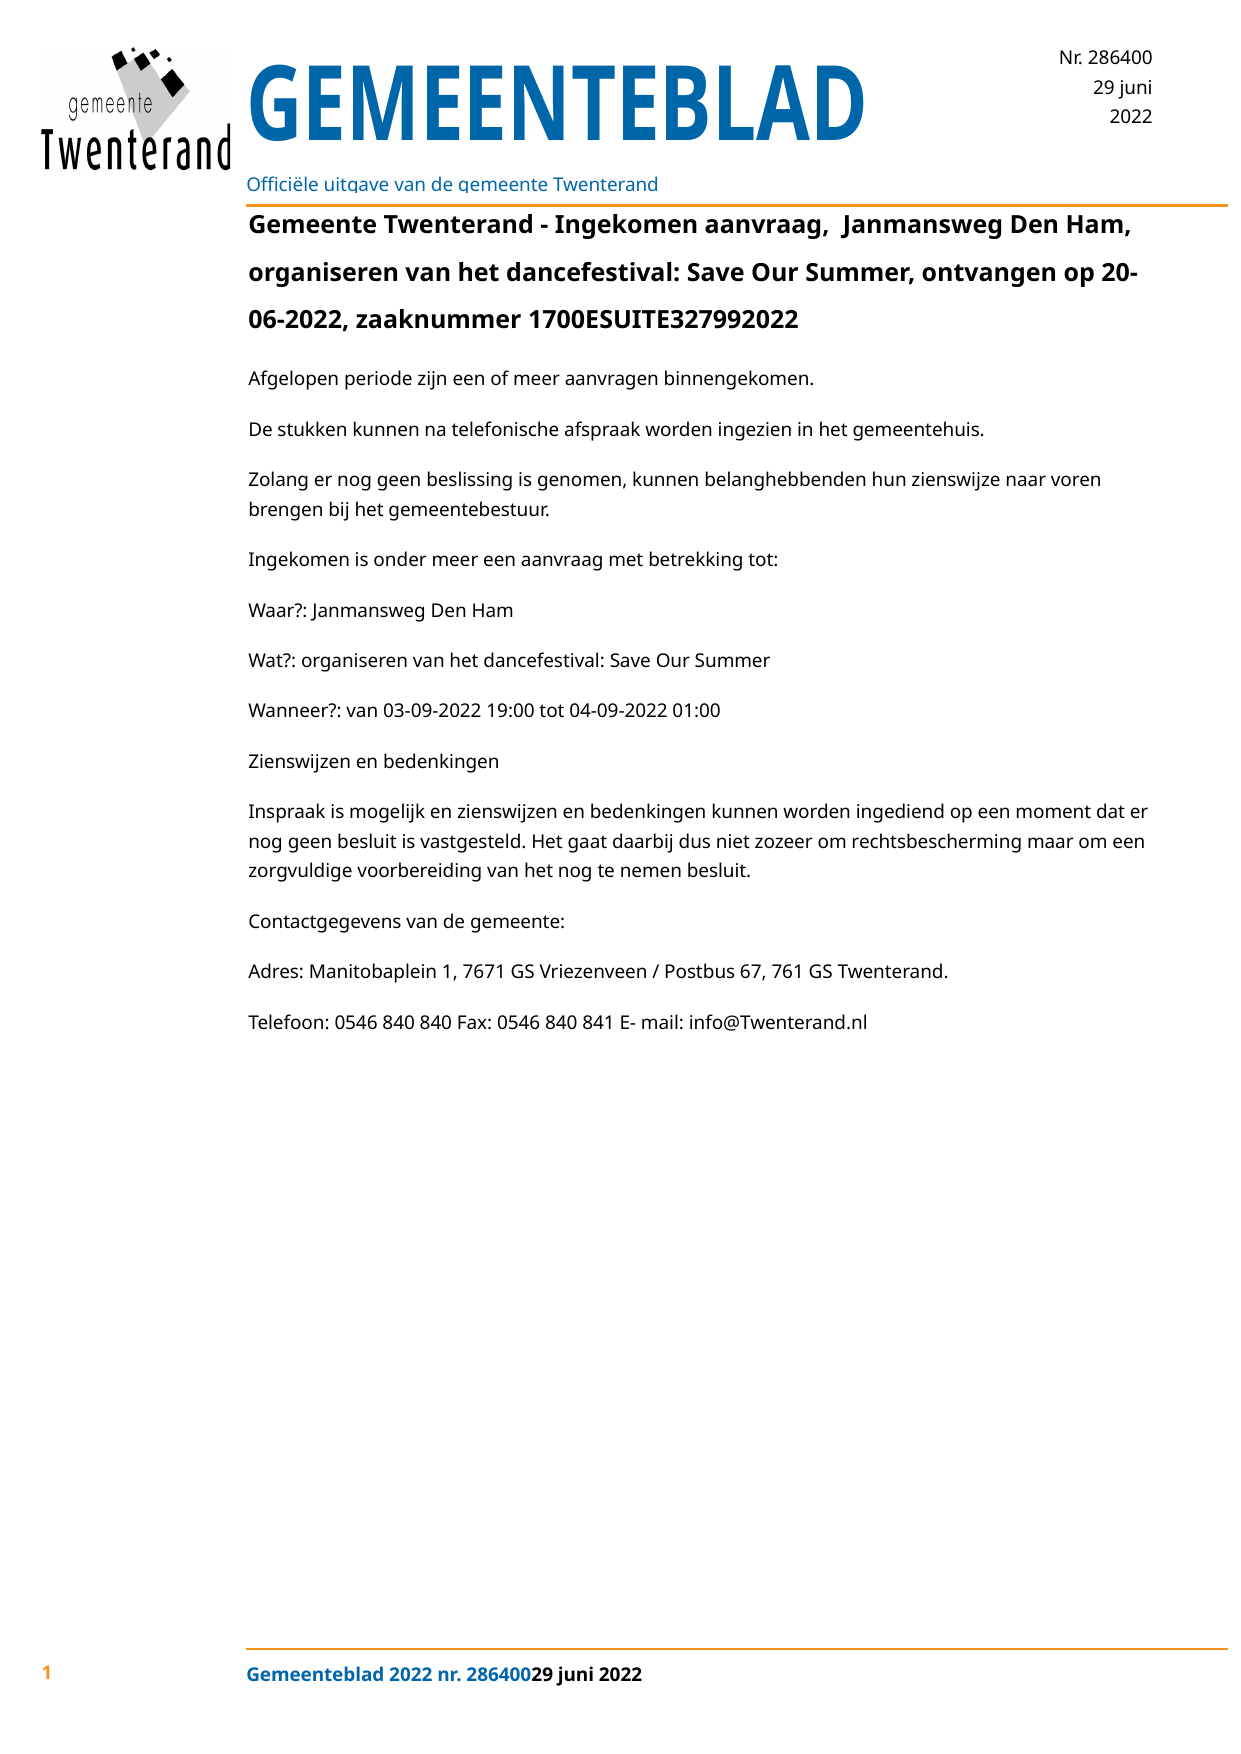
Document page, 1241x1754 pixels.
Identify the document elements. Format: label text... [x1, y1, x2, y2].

text Zienswijzen en bedenkingen [248, 748, 1152, 774]
text Adres: Manitobaplein 1, 7671 GS Vriezenveen / Postbus 67, 761 GS Twenterand. [248, 958, 1152, 984]
text Gemeente Twenterand - Ingekomen aanvraag, Janmansweg Den Ham, organiseren van het dancefestival: Save Our Summer, ontvangen op 20-06-2022, zaaknummer 1700ESUITE327992022 [248, 207, 1152, 336]
text Waar?: Janmansweg Den Ham [248, 597, 1152, 622]
text Contactgegevens van de gemeente: [248, 908, 1152, 934]
text Wat?: organiseren van het dancefestival: Save Our Summer [248, 647, 1152, 673]
text Afgelopen periode zijn een of meer aanvragen binnengekomen. [248, 366, 1152, 391]
text Ingekomen is onder meer een aanvraag met betrekking tot: [248, 546, 1152, 572]
text Zolang er nog geen beslissing is genomen, kunnen belanghebbenden hun zienswijze naar voren brengen bij het gemeentebestuur. [248, 466, 1152, 522]
picture [41, 47, 231, 172]
text Telefoon: 0546 840 840 Fax: 0546 840 841 E- mail: info@Twenterand.nl [248, 1009, 1152, 1034]
text Wanneer?: van 03-09-2022 19:00 tot 04-09-2022 01:00 [248, 698, 1152, 723]
text De stukken kunnen na telefonische afspraak worden ingezien in het gemeentehuis. [248, 416, 1152, 442]
text Inspraak is mogelijk en zienswijzen en bedenkingen kunnen worden ingediend op een moment dat er nog geen besluit is vastgesteld. Het gaat daarbij dus niet zozeer om rechtsbescherming maar om een zorgvuldige voorbereiding van het nog te nemen besluit. [248, 798, 1152, 883]
